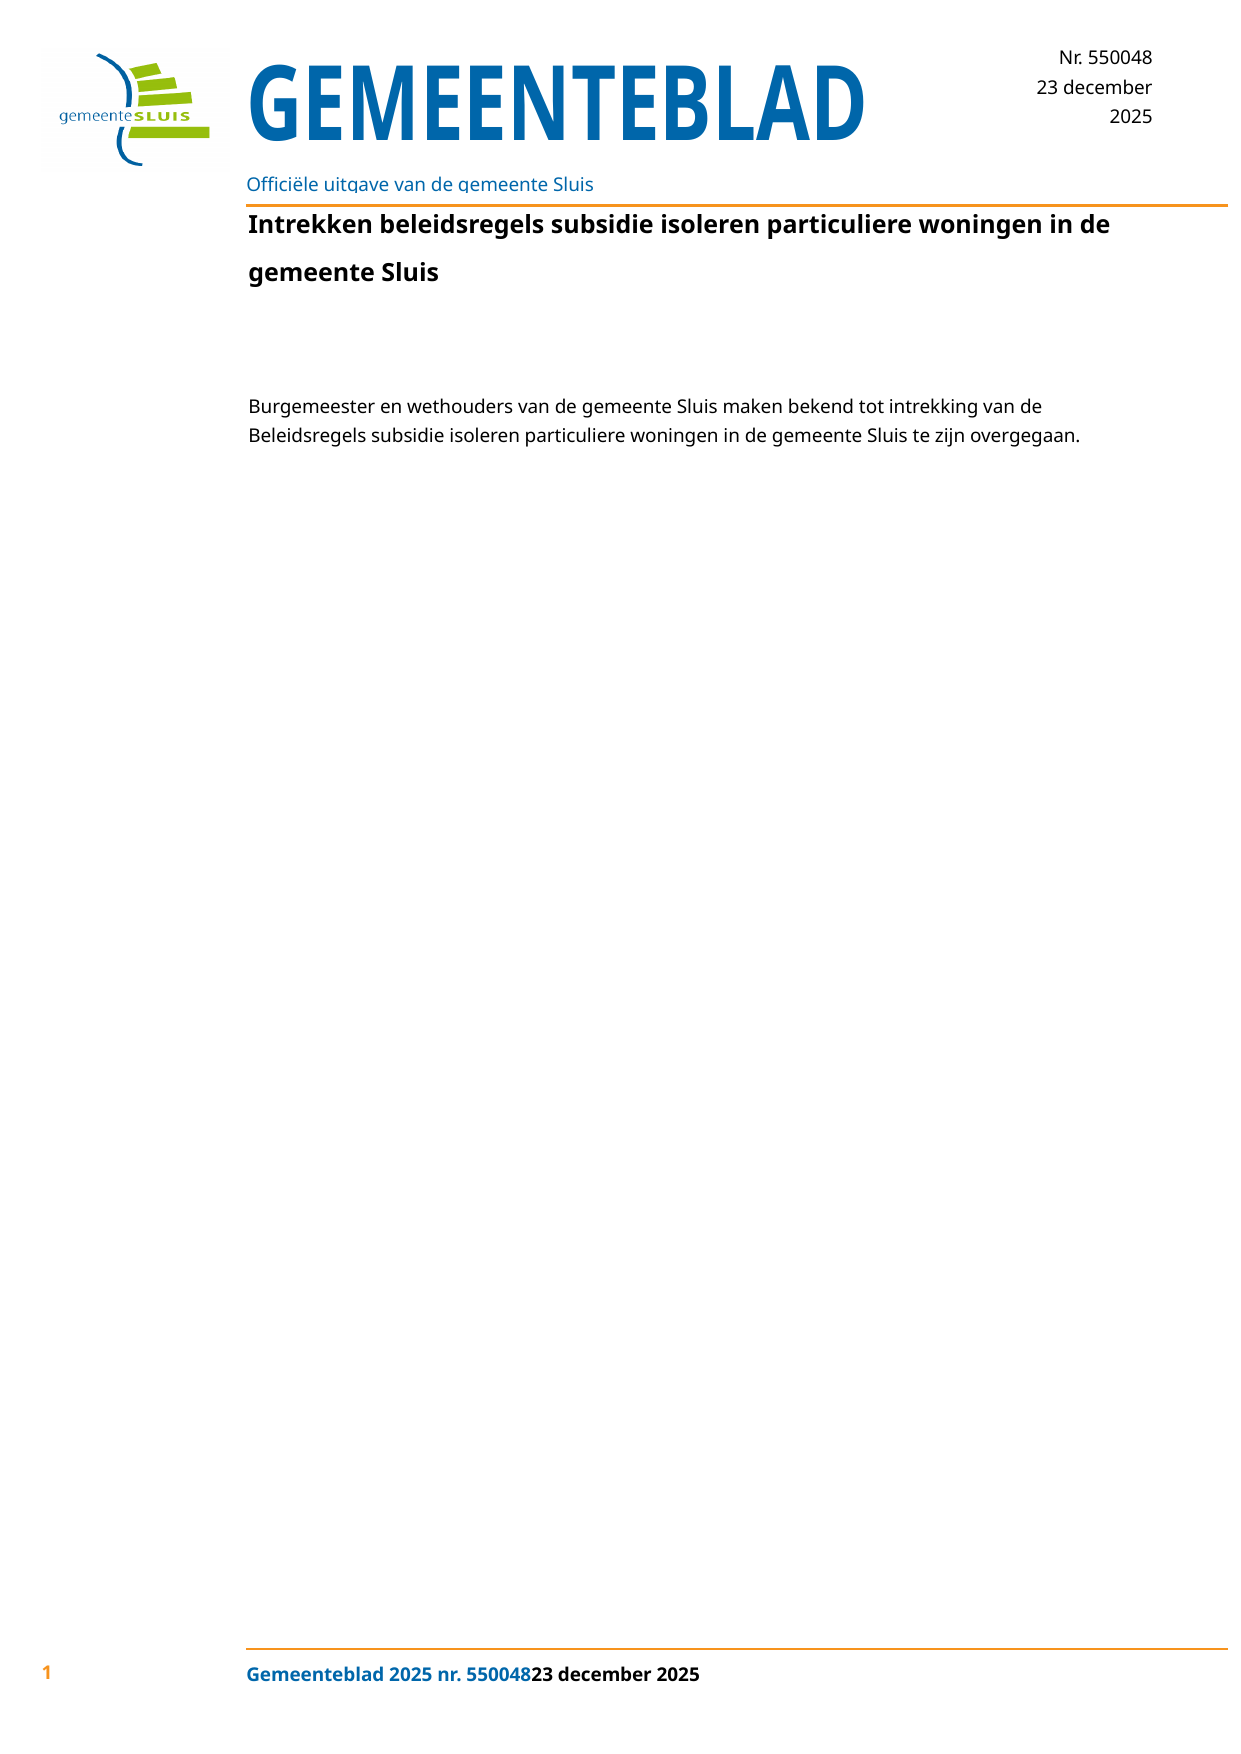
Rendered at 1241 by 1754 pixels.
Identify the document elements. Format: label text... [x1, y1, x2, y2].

text Burgemeester en wethouders van de gemeente Sluis maken bekend tot intrekking van de Beleidsregels subsidie isoleren particuliere woningen in de gemeente Sluis te zijn overgegaan. [248, 393, 1152, 448]
picture [41, 47, 231, 172]
text Intrekken beleidsregels subsidie isoleren particuliere woningen in de gemeente Sluis [248, 207, 1152, 288]
